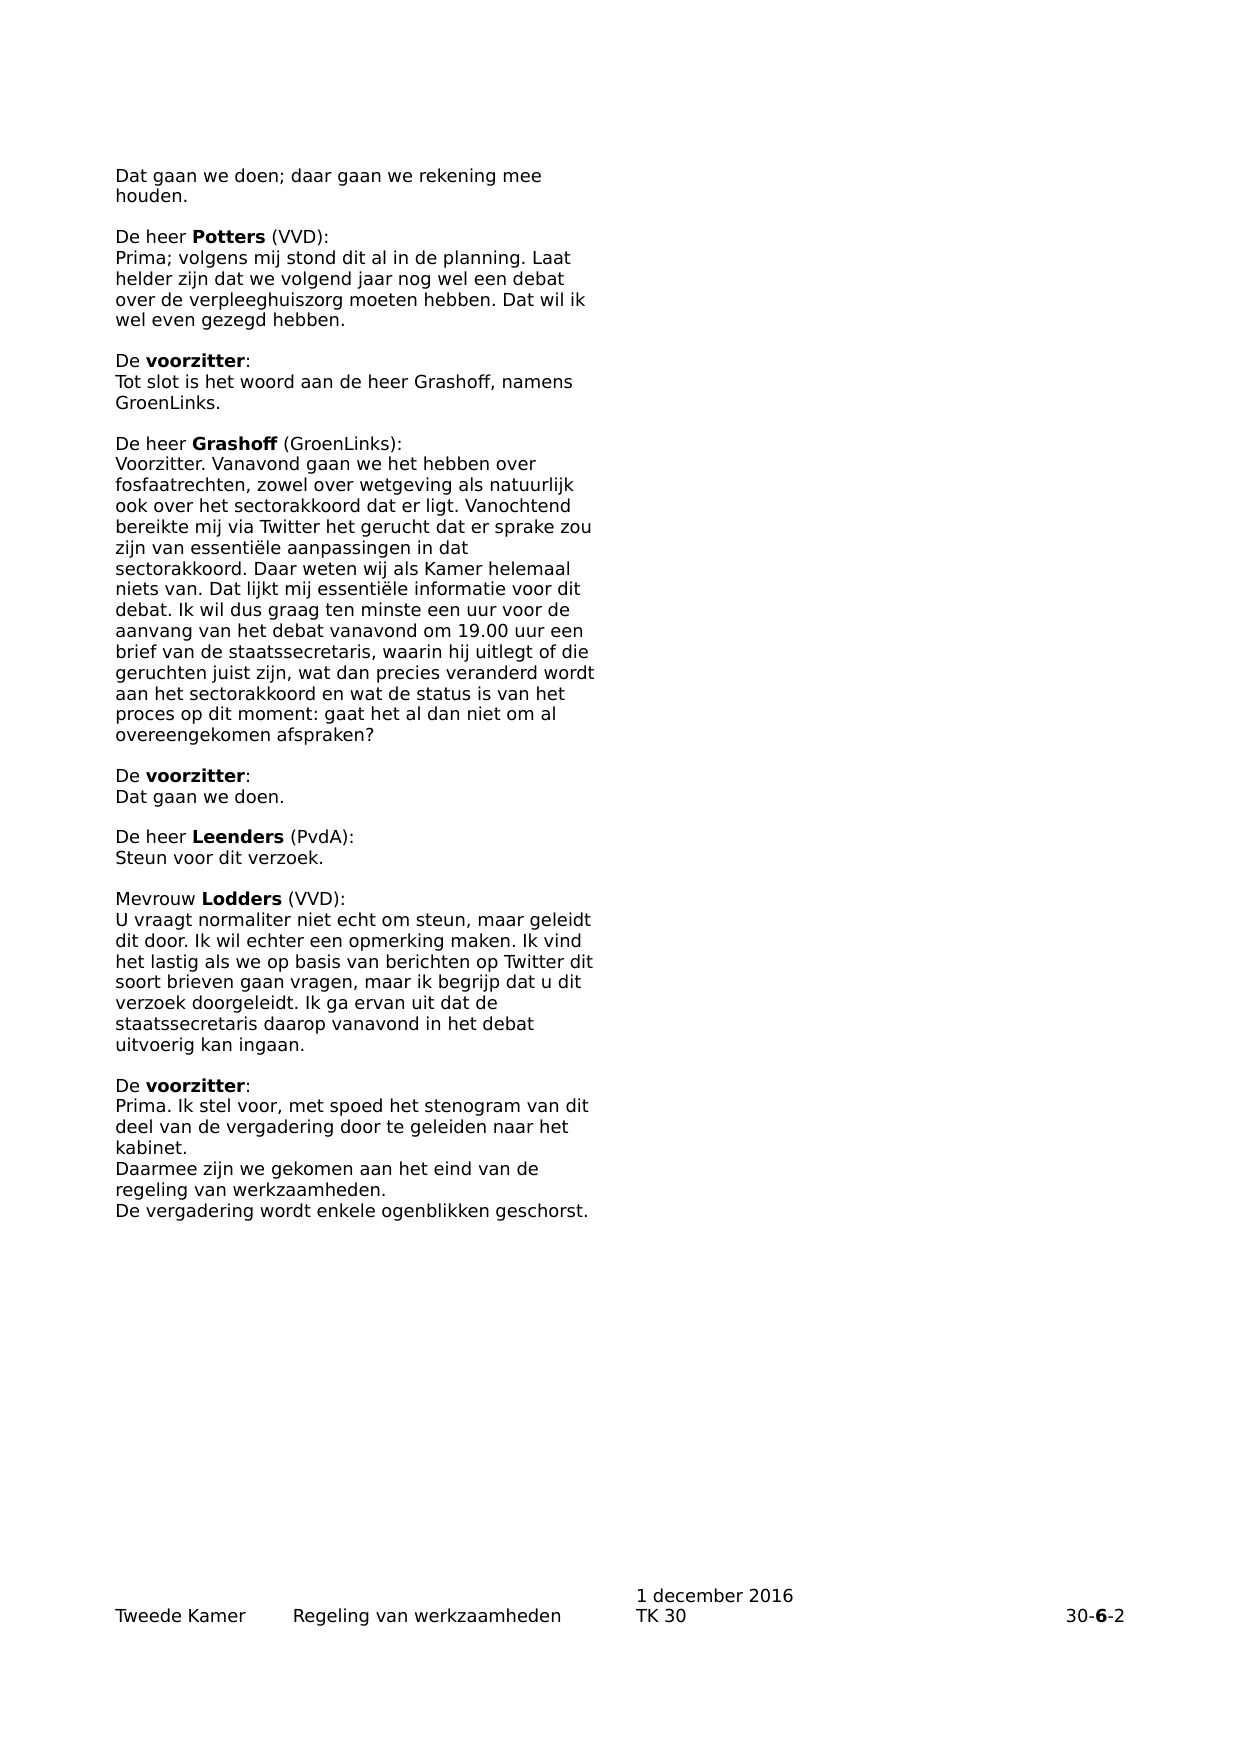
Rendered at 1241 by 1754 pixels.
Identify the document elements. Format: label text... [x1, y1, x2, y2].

text U vraagt normaliter niet echt om steun, maar geleidt dit door. Ik wil echter een opmerking maken. Ik vind het lastig als we op basis van berichten op Twitter dit soort brieven gaan vragen, maar ik begrijp dat u dit verzoek doorgeleidt. Ik ga ervan uit dat de staatssecretaris daarop vanavond in het debat uitvoerig kan ingaan. [115, 910, 605, 1056]
text Mevrouw Lodders (VVD): [115, 889, 605, 910]
text Steun voor dit verzoek. [115, 848, 605, 869]
text De heer Grashoff (GroenLinks): [115, 433, 605, 454]
text De vergadering wordt enkele ogenblikken geschorst. [115, 1200, 605, 1221]
text De voorzitter: [115, 766, 605, 787]
text De heer Potters (VVD): [115, 227, 605, 248]
text Prima. Ik stel voor, met spoed het stenogram van dit deel van de vergadering door te geleiden naar het kabinet. [115, 1096, 605, 1159]
text Voorzitter. Vanavond gaan we het hebben over fosfaatrechten, zowel over wetgeving als natuurlijk ook over het sectorakkoord dat er ligt. Vanochtend bereikte mij via Twitter het gerucht dat er sprake zou zijn van essentiële aanpassingen in dat sectorakkoord. Daar weten wij als Kamer helemaal niets van. Dat lijkt mij essentiële informatie voor dit debat. Ik wil dus graag ten minste een uur voor de aanvang van het debat vanavond om 19.00 uur een brief van de staatssecretaris, waarin hij uitlegt of die geruchten juist zijn, wat dan precies veranderd wordt aan het sectorakkoord en wat de status is van het proces op dit moment: gaat het al dan niet om al overeengekomen afspraken? [115, 454, 605, 746]
text Tot slot is het woord aan de heer Grashoff, namens GroenLinks. [115, 372, 605, 413]
text De heer Leenders (PvdA): [115, 827, 605, 848]
text Prima; volgens mij stond dit al in de planning. Laat helder zijn dat we volgend jaar nog wel een debat over de verpleeghuiszorg moeten hebben. Dat wil ik wel even gezegd hebben. [115, 248, 605, 331]
text Dat gaan we doen; daar gaan we rekening mee houden. [115, 165, 605, 207]
text De voorzitter: [115, 1076, 605, 1096]
text Daarmee zijn we gekomen aan het eind van de regeling van werkzaamheden. [115, 1159, 605, 1200]
text De voorzitter: [115, 351, 605, 372]
text Dat gaan we doen. [115, 787, 605, 807]
